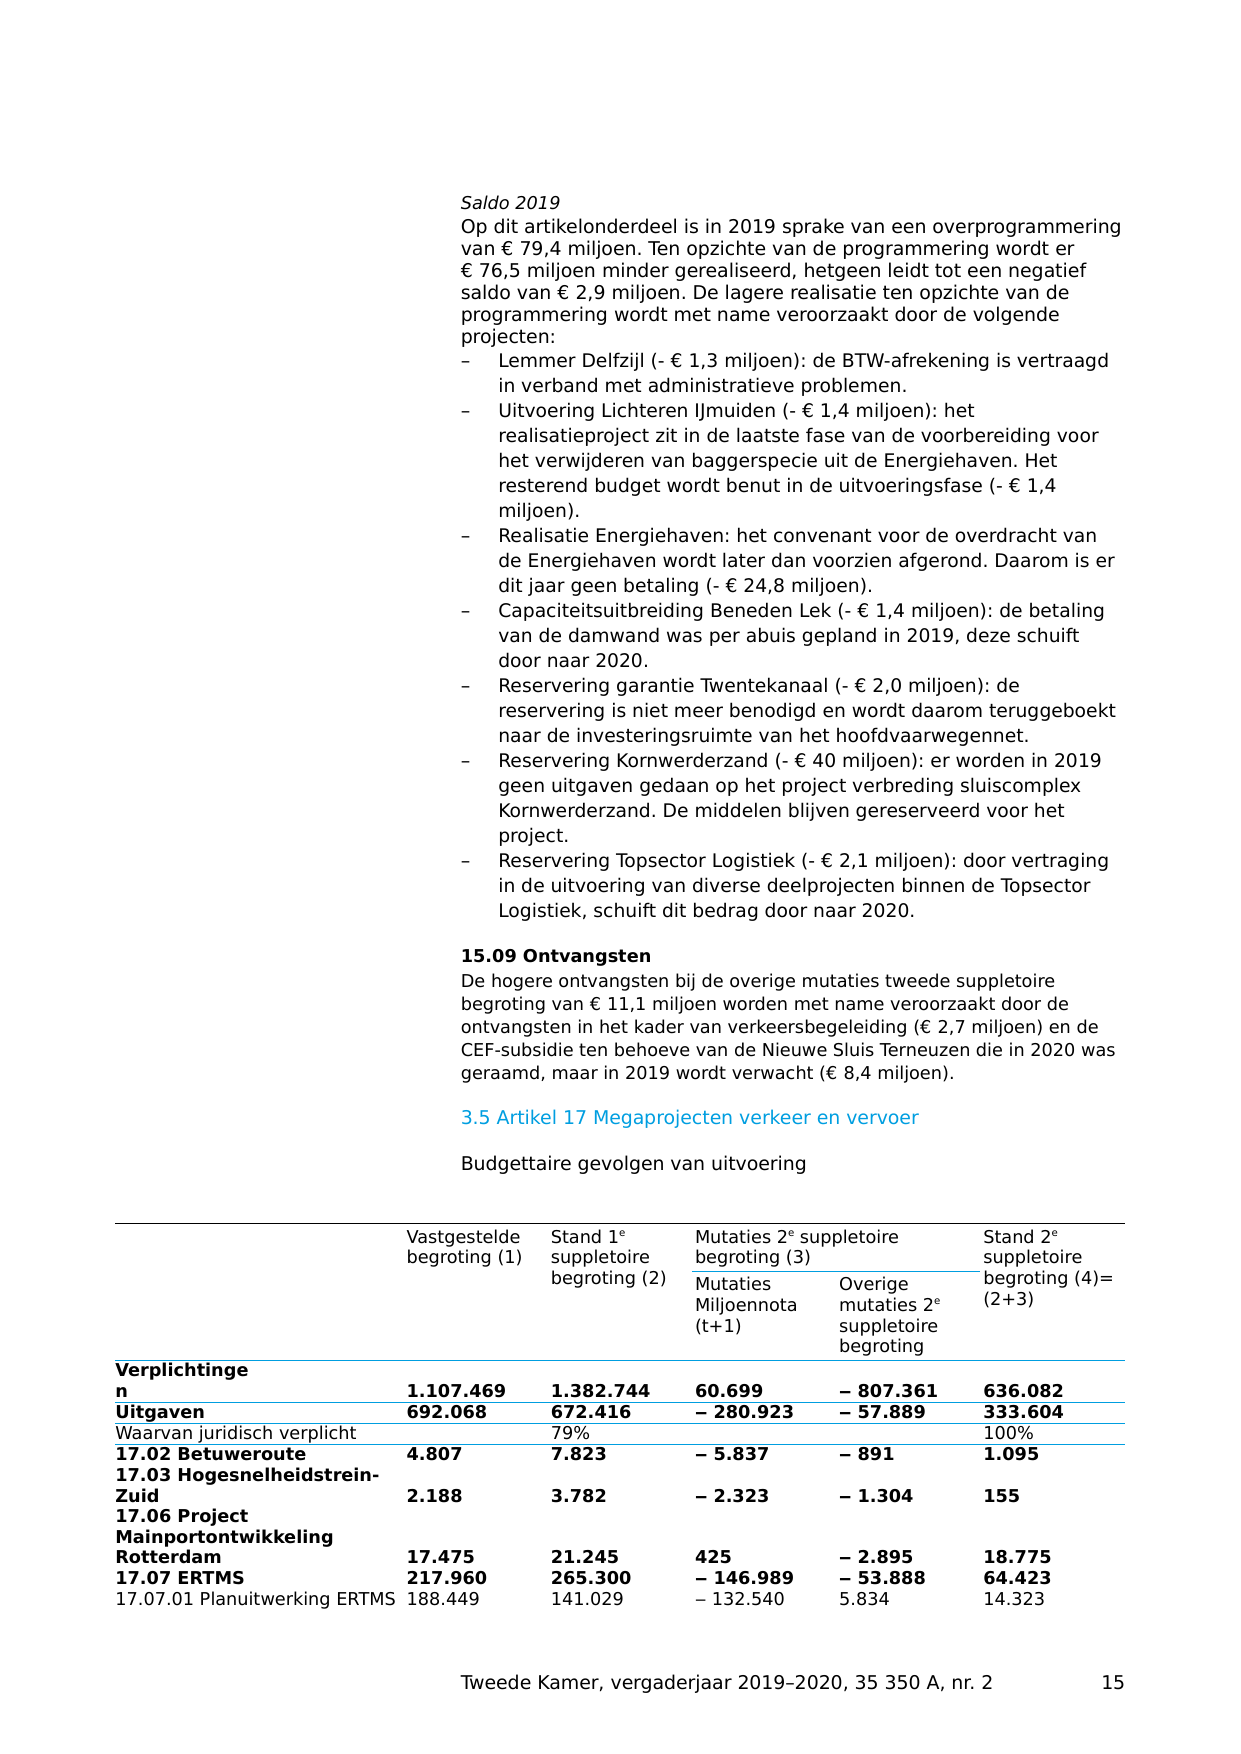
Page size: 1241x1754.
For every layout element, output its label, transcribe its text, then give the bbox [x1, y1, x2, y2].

table_cell 17.475 [404, 1506, 548, 1568]
table_cell 636.082 [980, 1361, 1125, 1402]
table_cell 4.807 [404, 1445, 548, 1465]
table_cell 692.068 [404, 1403, 548, 1423]
table_cell ‒ 891 [836, 1445, 980, 1465]
table_cell 333.604 [980, 1403, 1125, 1423]
title 3.5 Artikel 17 Megaprojecten verkeer en vervoer [461, 1107, 1125, 1129]
list Lemmer Delfzijl (- € 1,3 miljoen): de BTW-afrekening is vertraagd in verband met administratieve problemen. [461, 348, 1125, 398]
table_cell ‒ 57.889 [836, 1403, 980, 1423]
table_cell Vastgestelde begroting (1) [404, 1224, 548, 1360]
table_cell 14.323 [980, 1589, 1125, 1609]
table_cell 1.107.469 [404, 1361, 548, 1402]
list Capaciteitsuitbreiding Beneden Lek (- € 1,4 miljoen): de betaling van de damwand was per abuis gepland in 2019, deze schuift door naar 2020. [461, 598, 1125, 673]
text 15.09 Ontvangsten [461, 944, 1125, 967]
table_cell Uitgaven [115, 1403, 403, 1423]
table_cell Mutaties Miljoennota (t+1) [692, 1272, 836, 1360]
table_cell 100% [980, 1424, 1125, 1444]
table_cell 265.300 [548, 1568, 692, 1589]
table_cell Mutaties 2e suppletoire begroting (3) [692, 1224, 980, 1271]
table_cell ‒ 807.361 [836, 1361, 980, 1402]
table_cell 155 [980, 1465, 1125, 1506]
table_cell ‒ 1.304 [836, 1465, 980, 1506]
table_cell [836, 1424, 980, 1444]
table_cell Overige mutaties 2e suppletoire begroting [836, 1272, 980, 1360]
table_cell [115, 1224, 403, 1360]
table_cell 79% [548, 1424, 692, 1444]
table_cell 18.775 [980, 1506, 1125, 1568]
table_cell 7.823 [548, 1445, 692, 1465]
table_cell 188.449 [404, 1589, 548, 1609]
table_header Budgettaire gevolgen van uitvoering art. 17 (bedragen x € 1.000) [115, 1198, 1125, 1223]
table_cell ‒ 5.837 [692, 1445, 836, 1465]
text De hogere ontvangsten bij de overige mutaties tweede suppletoire begroting van € 11,1 miljoen worden met name veroorzaakt door de ontvangsten in het kader van verkeersbegeleiding (€ 2,7 miljoen) en de CEF-subsidie ten behoeve van de Nieuwe Sluis Terneuzen die in 2020 was geraamd, maar in 2019 wordt verwacht (€ 8,4 miljoen). [461, 969, 1125, 1084]
table_cell ‒ 2.895 [836, 1506, 980, 1568]
table_cell 60.699 [692, 1361, 836, 1402]
list Reservering garantie Twentekanaal (- € 2,0 miljoen): de reservering is niet meer benodigd en wordt daarom teruggeboekt naar de investeringsruimte van het hoofdvaarwegennet. [461, 673, 1125, 748]
list Reservering Topsector Logistiek (- € 2,1 miljoen): door vertraging in de uitvoering van diverse deelprojecten binnen de Topsector Logistiek, schuift dit bedrag door naar 2020. [461, 848, 1125, 923]
table_cell 217.960 [404, 1568, 548, 1589]
table_cell 2.188 [404, 1465, 548, 1506]
table_cell Stand 1e suppletoire begroting (2) [548, 1224, 692, 1360]
table_cell Verplichtingen [115, 1361, 259, 1402]
table_cell ‒ 146.989 [692, 1568, 836, 1589]
table_cell 17.07 ERTMS [115, 1568, 403, 1589]
table_cell ‒ 53.888 [836, 1568, 980, 1589]
list Uitvoering Lichteren IJmuiden (- € 1,4 miljoen): het realisatieproject zit in de laatste fase van de voorbereiding voor het verwijderen van baggerspecie uit de Energiehaven. Het resterend budget wordt benut in de uitvoeringsfase (- € 1,4 miljoen). [461, 398, 1125, 523]
table_cell [259, 1361, 403, 1402]
text Op dit artikelonderdeel is in 2019 sprake van een overprogrammering van € 79,4 miljoen. Ten opzichte van de programmering wordt er € 76,5 miljoen minder gerealiseerd, hetgeen leidt tot een negatief saldo van € 2,9 miljoen. De lagere realisatie ten opzichte van de programmering wordt met name veroorzaakt door de volgende projecten: [461, 216, 1125, 348]
table_cell ‒ 2.323 [692, 1465, 836, 1506]
title Budgettaire gevolgen van uitvoering [461, 1153, 1125, 1175]
table_cell Stand 2e suppletoire begroting (4)= (2+3) [980, 1224, 1125, 1360]
table_cell 3.782 [548, 1465, 692, 1506]
table_cell 17.02 Betuweroute [115, 1445, 403, 1465]
table_cell 672.416 [548, 1403, 692, 1423]
table_cell 5.834 [836, 1589, 980, 1609]
table_cell 425 [692, 1506, 836, 1568]
table_cell Waarvan juridisch verplicht [115, 1424, 403, 1444]
table_cell [692, 1424, 836, 1444]
text Saldo 2019 [461, 191, 1125, 214]
table_cell 1.382.744 [548, 1361, 692, 1402]
table_cell ‒ 132.540 [692, 1589, 836, 1609]
table_cell 64.423 [980, 1568, 1125, 1589]
list Realisatie Energiehaven: het convenant voor de overdracht van de Energiehaven wordt later dan voorzien afgerond. Daarom is er dit jaar geen betaling (- € 24,8 miljoen). [461, 523, 1125, 598]
table_cell 17.06 Project Mainportontwikkeling Rotterdam [115, 1506, 403, 1568]
table_cell 141.029 [548, 1589, 692, 1609]
table_cell 21.245 [548, 1506, 692, 1568]
table_cell 1.095 [980, 1445, 1125, 1465]
table_cell [404, 1424, 548, 1444]
table_cell 17.03 Hogesnelheidstrein-Zuid [115, 1465, 403, 1506]
list Reservering Kornwerderzand (- € 40 miljoen): er worden in 2019 geen uitgaven gedaan op het project verbreding sluiscomplex Kornwerderzand. De middelen blijven gereserveerd voor het project. [461, 748, 1125, 848]
table_cell ‒ 280.923 [692, 1403, 836, 1423]
table_cell 17.07.01 Planuitwerking ERTMS [115, 1589, 403, 1609]
